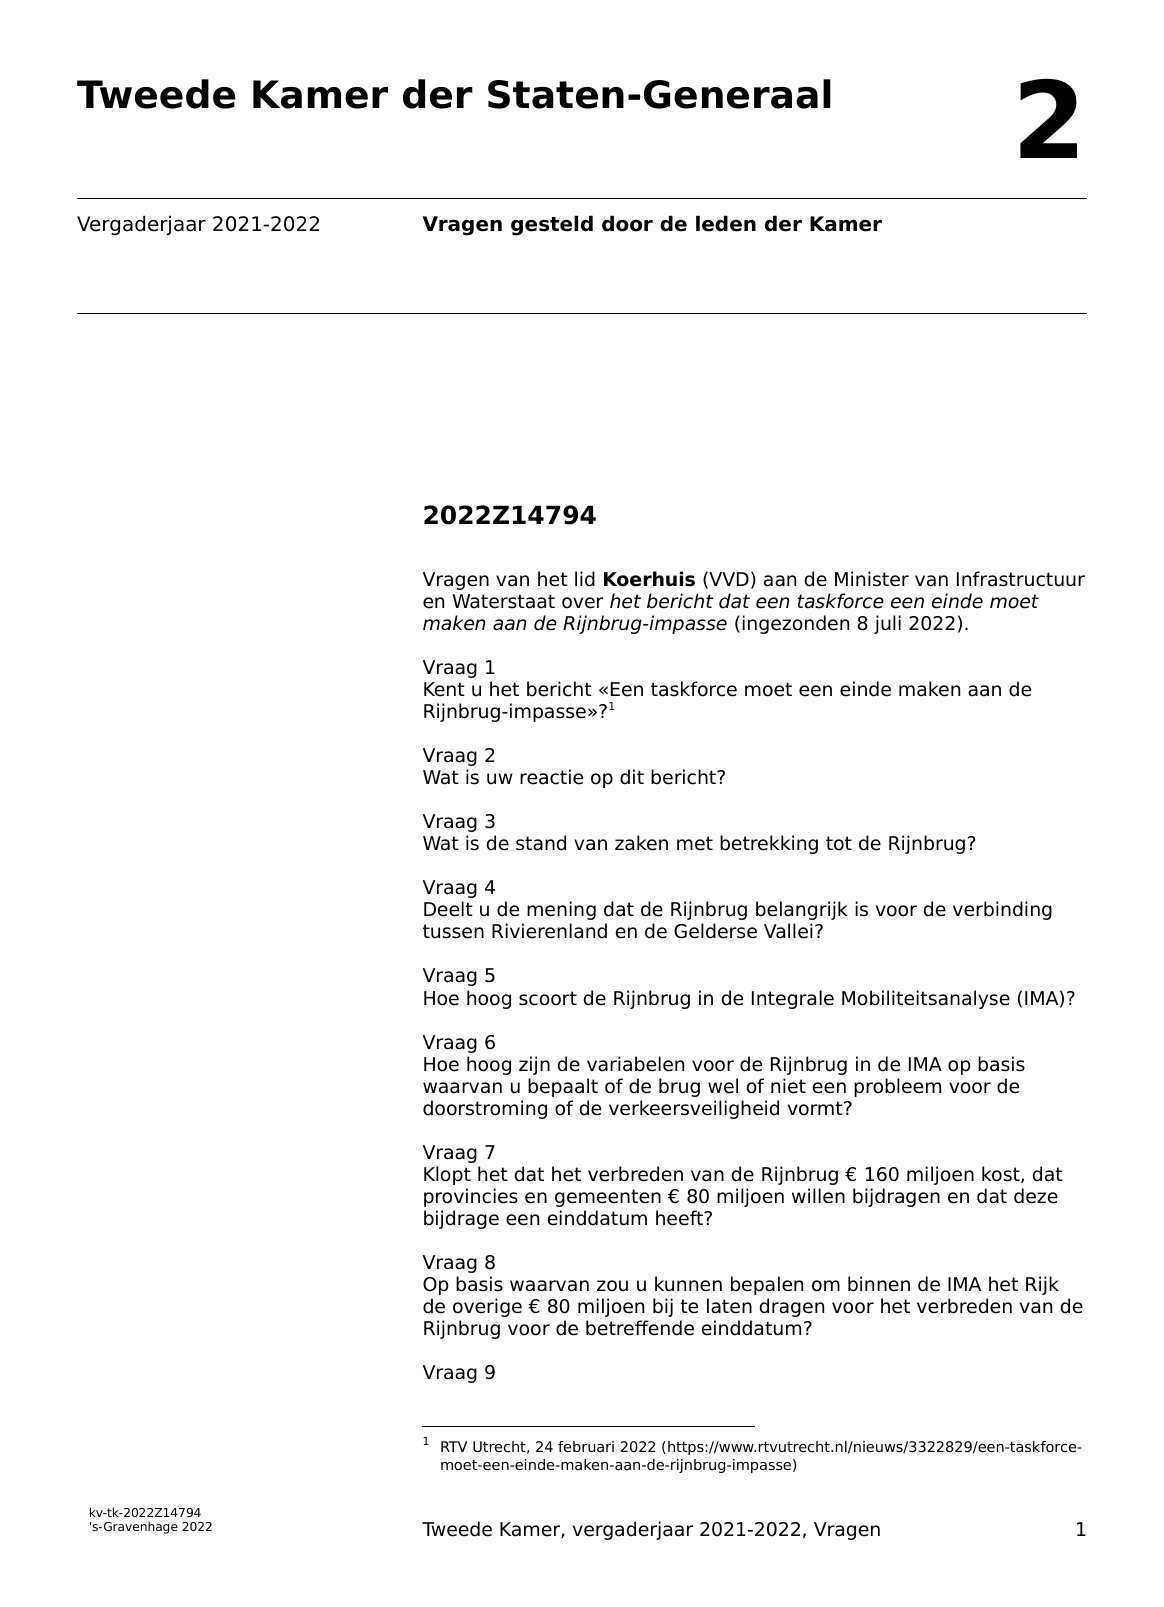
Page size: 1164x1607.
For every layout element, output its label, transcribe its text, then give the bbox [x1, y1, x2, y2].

text RTV Utrecht, 24 februari 2022 (https://www.rtvutrecht.nl/nieuws/3322829/een-taskforce-moet-een-einde-maken-aan-de-rijnbrug-impasse) [422, 1435, 1087, 1474]
text Deelt u de mening dat de Rijnbrug belangrijk is voor de verbinding tussen Rivierenland en de Gelderse Vallei? [422, 899, 1087, 943]
table_header Tweede Kamer der Staten-Generaal [77, 59, 886, 198]
text Vraag 3 [422, 811, 1087, 833]
text Vraag 6 [422, 1032, 1087, 1053]
text Vraag 1 [422, 657, 1087, 679]
table_cell Vragen gesteld door de leden der Kamer [422, 199, 1087, 313]
text Vraag 9 [422, 1362, 1087, 1384]
table_cell Vergaderjaar 2021-2022 [77, 199, 422, 313]
text Vragen van het lid Koerhuis (VVD) aan de Minister van Infrastructuur en Waterstaat over het bericht dat een taskforce een einde moet maken aan de Rijnbrug-impasse (ingezonden 8 juli 2022). [422, 569, 1087, 635]
text Vraag 4 [422, 877, 1087, 899]
text Klopt het dat het verbreden van de Rijnbrug € 160 miljoen kost, dat provincies en gemeenten € 80 miljoen willen bijdragen en dat deze bijdrage een einddatum heeft? [422, 1164, 1087, 1229]
text Wat is de stand van zaken met betrekking tot de Rijnbrug? [422, 833, 1087, 855]
text 's-Gravenhage 2022 [88, 1520, 323, 1534]
text Wat is uw reactie op dit bericht? [422, 767, 1087, 789]
text Kent u het bericht «Een taskforce moet een einde maken aan de Rijnbrug-impasse»? [422, 679, 1087, 723]
text Hoe hoog zijn de variabelen voor de Rijnbrug in de IMA op basis waarvan u bepaalt of de brug wel of niet een probleem voor de doorstroming of de verkeersveiligheid vormt? [422, 1053, 1087, 1119]
text Vraag 2 [422, 745, 1087, 767]
text Hoe hoog scoort de Rijnbrug in de Integrale Mobiliteitsanalyse (IMA)? [422, 987, 1087, 1009]
text 2022Z14794 [422, 501, 1087, 531]
text kv-tk-2022Z14794 [88, 1506, 323, 1520]
table_header 2 [886, 59, 1087, 198]
text Vraag 8 [422, 1252, 1087, 1274]
text Op basis waarvan zou u kunnen bepalen om binnen de IMA het Rijk de overige € 80 miljoen bij te laten dragen voor het verbreden van de Rijnbrug voor de betreffende einddatum? [422, 1274, 1087, 1340]
text Vraag 5 [422, 965, 1087, 987]
text Vraag 7 [422, 1142, 1087, 1164]
